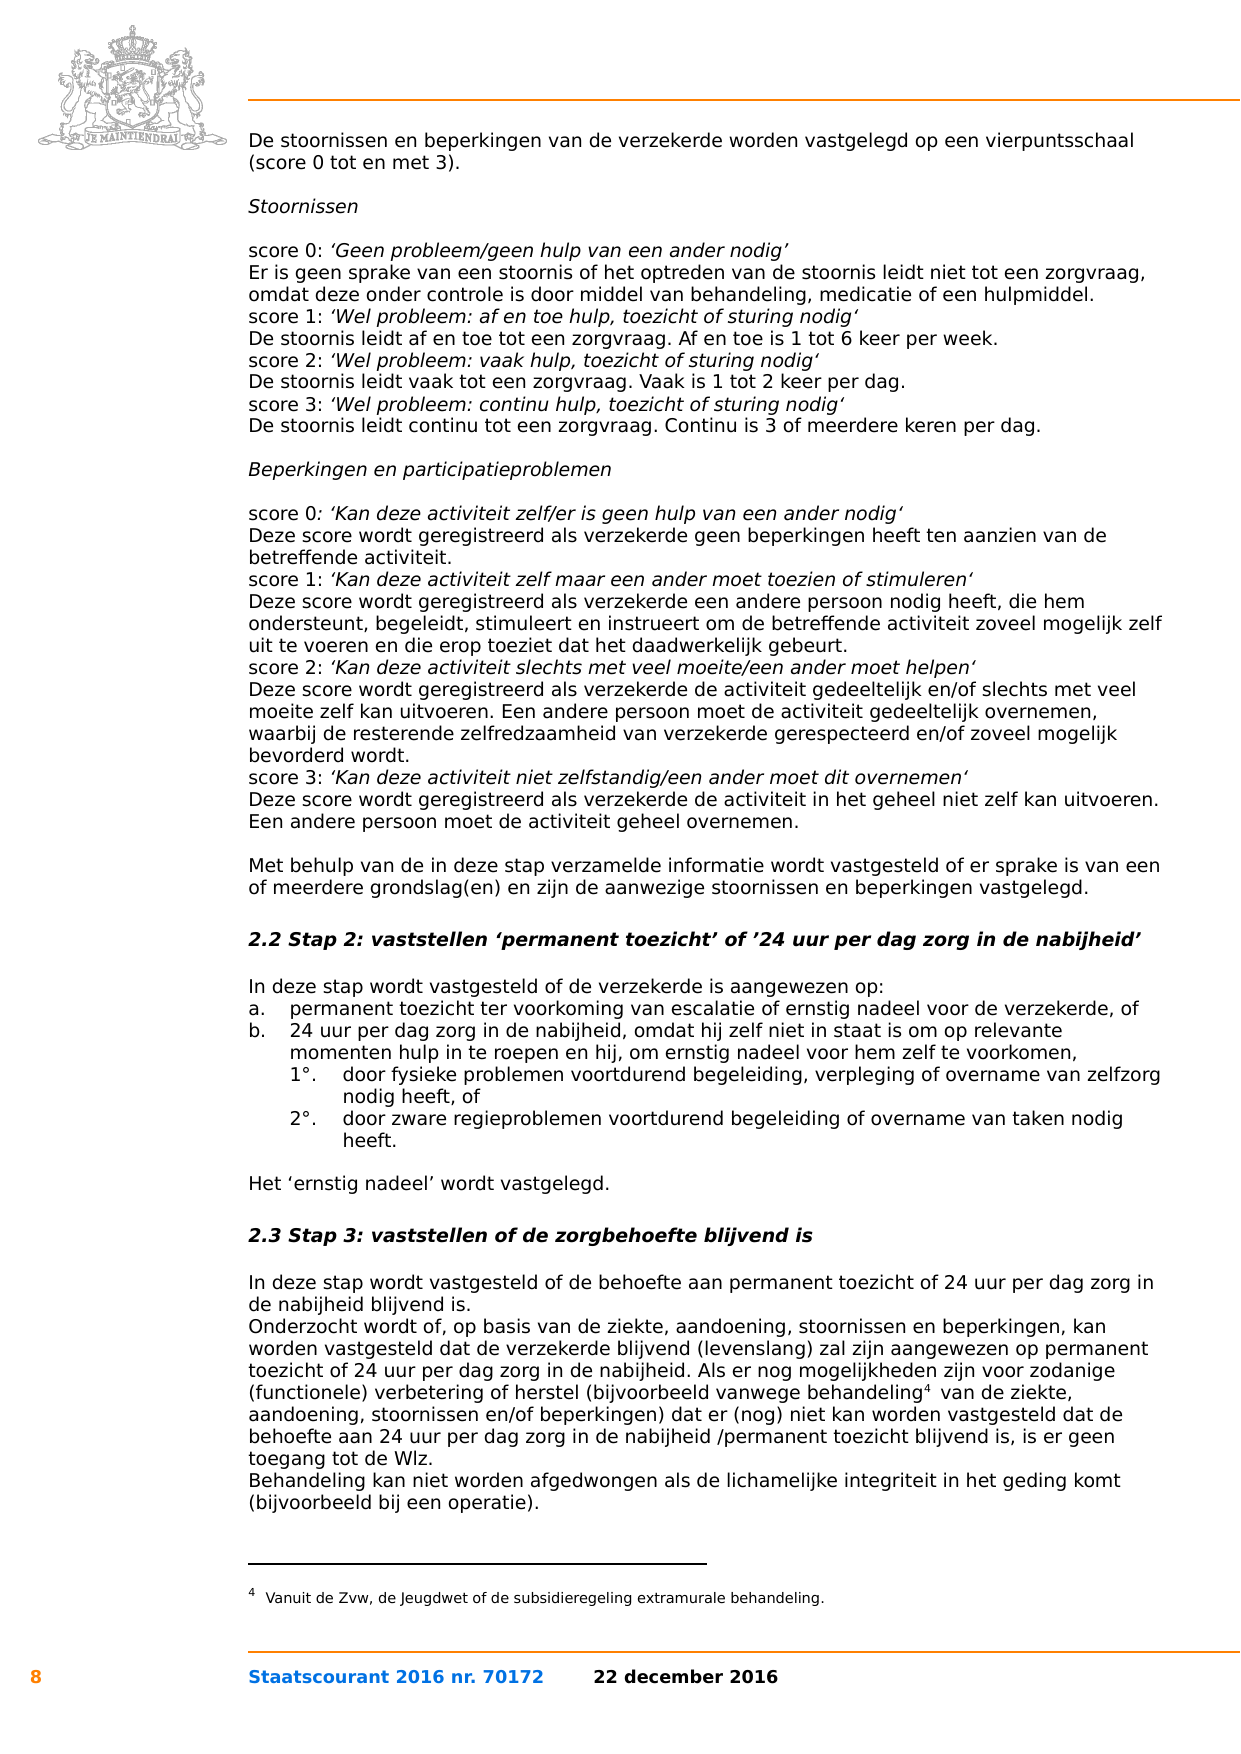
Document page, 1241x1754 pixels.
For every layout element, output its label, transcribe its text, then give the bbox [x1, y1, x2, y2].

text 2°. door zware regieproblemen voortdurend begeleiding of overname van taken nodig heeft. [289, 1107, 1163, 1151]
text De stoornis leidt af en toe tot een zorgvraag. Af en toe is 1 tot 6 keer per week. [248, 327, 1163, 349]
text score 1: ‘Wel probleem: af en toe hulp, toezicht of sturing nodig‘ [248, 306, 1163, 327]
text Vanuit de Zvw, de Jeugdwet of de subsidieregeling extramurale behandeling. [248, 1586, 1163, 1608]
text score 3: ‘Kan deze activiteit niet zelfstandig/een ander moet dit overnemen‘ [248, 767, 1163, 789]
text score 2: ‘Kan deze activiteit slechts met veel moeite/een ander moet helpen‘ [248, 657, 1163, 679]
text In deze stap wordt vastgesteld of de verzekerde is aangewezen op: [248, 976, 1163, 998]
text De stoornissen en beperkingen van de verzekerde worden vastgelegd op een vierpuntsschaal (score 0 tot en met 3). [248, 130, 1163, 174]
subtitle 2.3 Stap 3: vaststellen of de zorgbehoefte blijvend is [248, 1225, 1163, 1247]
text Onderzocht wordt of, op basis van de ziekte, aandoening, stoornissen en beperkingen, kan worden vastgesteld dat de verzekerde blijvend (levenslang) zal zijn aangewezen op permanent toezicht of 24 uur per dag zorg in de nabijheid. Als er nog mogelijkheden zijn voor zodanige (functionele) verbetering of herstel (bijvoorbeeld vanwege behandeling van de ziekte, aandoening, stoornissen en/of beperkingen) dat er (nog) niet kan worden vastgesteld dat de behoefte aan 24 uur per dag zorg in de nabijheid /permanent toezicht blijvend is, is er geen toegang tot de Wlz. [248, 1316, 1163, 1470]
text Het ‘ernstig nadeel’ wordt vastgelegd. [248, 1173, 1163, 1195]
picture [38, 25, 227, 150]
text score 1: ‘Kan deze activiteit zelf maar een ander moet toezien of stimuleren‘ [248, 569, 1163, 591]
text score 0: ‘Kan deze activiteit zelf/er is geen hulp van een ander nodig‘ [248, 503, 1163, 525]
subtitle 2.2 Stap 2: vaststellen ‘permanent toezicht’ of ’24 uur per dag zorg in de nabijheid’ [248, 929, 1163, 951]
text De stoornis leidt continu tot een zorgvraag. Continu is 3 of meerdere keren per dag. [248, 415, 1163, 437]
text score 0: ‘Geen probleem/geen hulp van een ander nodig’ [248, 239, 1163, 262]
text 1°. door fysieke problemen voortdurend begeleiding, verpleging of overname van zelfzorg nodig heeft, of [289, 1063, 1163, 1107]
text Behandeling kan niet worden afgedwongen als de lichamelijke integriteit in het geding komt (bijvoorbeeld bij een operatie). [248, 1470, 1163, 1514]
text Deze score wordt geregistreerd als verzekerde geen beperkingen heeft ten aanzien van de betreffende activiteit. [248, 525, 1163, 569]
text score 2: ‘Wel probleem: vaak hulp, toezicht of sturing nodig‘ [248, 349, 1163, 371]
text b. 24 uur per dag zorg in de nabijheid, omdat hij zelf niet in staat is om op relevante momenten hulp in te roepen en hij, om ernstig nadeel voor hem zelf te voorkomen, [248, 1019, 1163, 1063]
text Deze score wordt geregistreerd als verzekerde een andere persoon nodig heeft, die hem ondersteunt, begeleidt, stimuleert en instrueert om de betreffende activiteit zoveel mogelijk zelf uit te voeren en die erop toeziet dat het daadwerkelijk gebeurt. [248, 591, 1163, 657]
text Er is geen sprake van een stoornis of het optreden van de stoornis leidt niet tot een zorgvraag, omdat deze onder controle is door middel van behandeling, medicatie of een hulpmiddel. [248, 262, 1163, 306]
text Met behulp van de in deze stap verzamelde informatie wordt vastgesteld of er sprake is van een of meerdere grondslag(en) en zijn de aanwezige stoornissen en beperkingen vastgelegd. [248, 855, 1163, 899]
subtitle Beperkingen en participatieproblemen [248, 459, 1163, 481]
text De stoornis leidt vaak tot een zorgvraag. Vaak is 1 tot 2 keer per dag. [248, 371, 1163, 393]
text Deze score wordt geregistreerd als verzekerde de activiteit gedeeltelijk en/of slechts met veel moeite zelf kan uitvoeren. Een andere persoon moet de activiteit gedeeltelijk overnemen, waarbij de resterende zelfredzaamheid van verzekerde gerespecteerd en/of zoveel mogelijk bevorderd wordt. [248, 679, 1163, 767]
text Deze score wordt geregistreerd als verzekerde de activiteit in het geheel niet zelf kan uitvoeren. Een andere persoon moet de activiteit geheel overnemen. [248, 789, 1163, 833]
text a. permanent toezicht ter voorkoming van escalatie of ernstig nadeel voor de verzekerde, of [248, 998, 1163, 1019]
text In deze stap wordt vastgesteld of de behoefte aan permanent toezicht of 24 uur per dag zorg in de nabijheid blijvend is. [248, 1272, 1163, 1316]
text score 3: ‘Wel probleem: continu hulp, toezicht of sturing nodig‘ [248, 393, 1163, 415]
subtitle Stoornissen [248, 196, 1163, 218]
